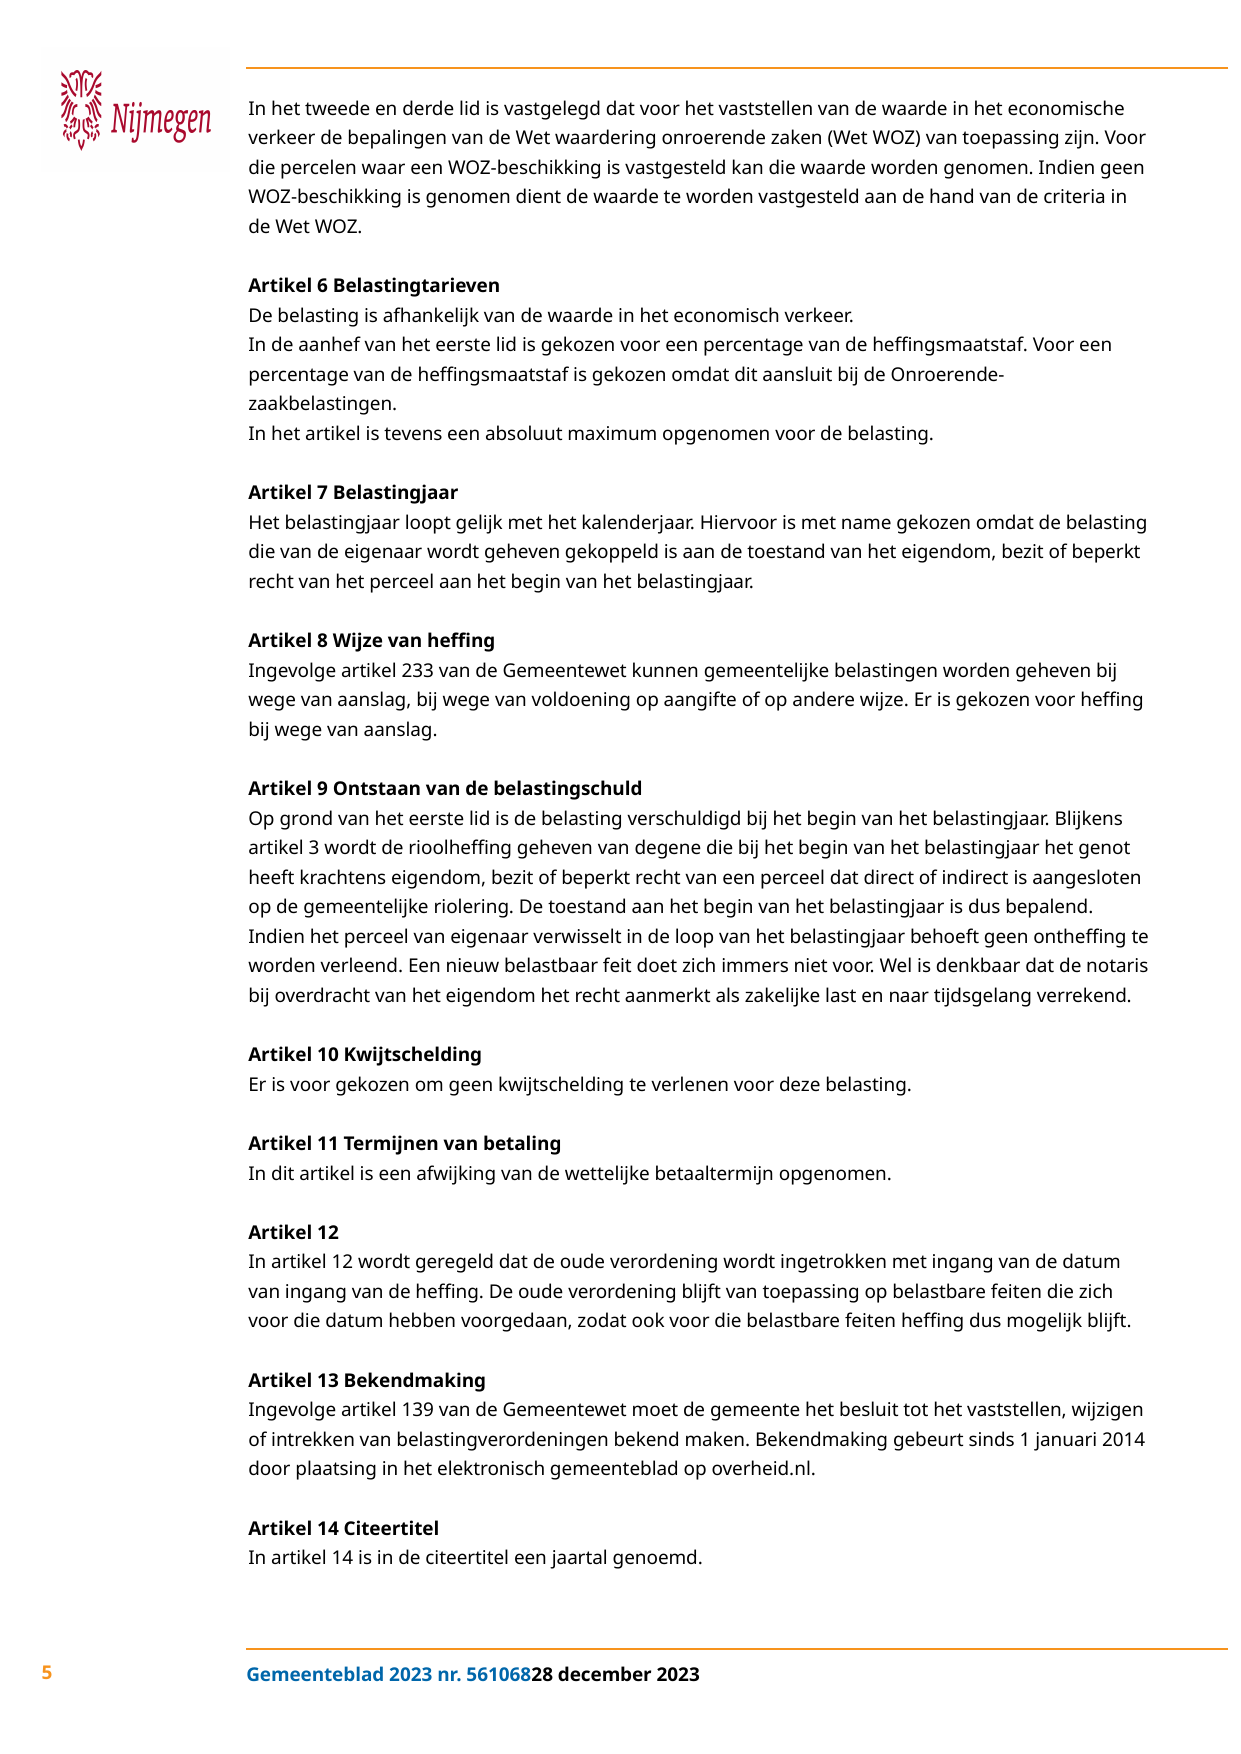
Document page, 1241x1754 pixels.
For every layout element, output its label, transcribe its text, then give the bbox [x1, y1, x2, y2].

text Artikel 12 [248, 1219, 1152, 1245]
text Het belastingjaar loopt gelijk met het kalenderjaar. Hiervoor is met name gekozen omdat de belasting die van de eigenaar wordt geheven gekoppeld is aan de toestand van het eigendom, bezit of beperkt recht van het perceel aan het begin van het belastingjaar. [248, 509, 1152, 594]
text Er is voor gekozen om geen kwijtschelding te verlenen voor deze belasting. [248, 1071, 1152, 1097]
text Op grond van het eerste lid is de belasting verschuldigd bij het begin van het belastingjaar. Blijkens artikel 3 wordt de rioolheffing geheven van degene die bij het begin van het belastingjaar het genot heeft krachtens eigendom, bezit of beperkt recht van een perceel dat direct of indirect is aangesloten op de gemeentelijke riolering. De toestand aan het begin van het belastingjaar is dus bepalend. Indien het perceel van eigenaar verwisselt in de loop van het belastingjaar behoeft geen ontheffing te worden verleend. Een nieuw belastbaar feit doet zich immers niet voor. Wel is denkbaar dat de notaris bij overdracht van het eigendom het recht aanmerkt als zakelijke last en naar tijdsgelang verrekend. [248, 805, 1152, 1008]
text Artikel 6 Belastingtarieven [248, 272, 1152, 298]
text Ingevolge artikel 139 van de Gemeentewet moet de gemeente het besluit tot het vaststellen, wijzigen of intrekken van belastingverordeningen bekend maken. Bekendmaking gebeurt sinds 1 januari 2014 door plaatsing in het elektronisch gemeenteblad op overheid.nl. [248, 1396, 1152, 1481]
text Artikel 13 Bekendmaking [248, 1367, 1152, 1393]
text Artikel 7 Belastingjaar [248, 479, 1152, 505]
text In het tweede en derde lid is vastgelegd dat voor het vaststellen van de waarde in het economische verkeer de bepalingen van de Wet waardering onroerende zaken (Wet WOZ) van toepassing zijn. Voor die percelen waar een WOZ-beschikking is vastgesteld kan die waarde worden genomen. Indien geen WOZ-beschikking is genomen dient de waarde te worden vastgesteld aan de hand van de criteria in de Wet WOZ. [248, 95, 1152, 239]
text De belasting is afhankelijk van de waarde in het economisch verkeer. [248, 302, 1152, 328]
text In dit artikel is een afwijking van de wettelijke betaaltermijn opgenomen. [248, 1160, 1152, 1186]
text voor die datum hebben voorgedaan, zodat ook voor die belastbare feiten heffing dus mogelijk blijft. [248, 1308, 1152, 1333]
text Artikel 11 Termijnen van betaling [248, 1130, 1152, 1156]
text Artikel 10 Kwijtschelding [248, 1041, 1152, 1067]
text In de aanhef van het eerste lid is gekozen voor een percentage van de heffingsmaatstaf. Voor een percentage van de heffingsmaatstaf is gekozen omdat dit aansluit bij de Onroerende-zaakbelastingen. [248, 331, 1152, 416]
text In artikel 12 wordt geregeld dat de oude verordening wordt ingetrokken met ingang van de datum van ingang van de heffing. De oude verordening blijft van toepassing op belastbare feiten die zich [248, 1248, 1152, 1304]
text In artikel 14 is in de citeertitel een jaartal genoemd. [248, 1544, 1152, 1570]
text Artikel 9 Ontstaan van de belastingschuld [248, 775, 1152, 801]
text Ingevolge artikel 233 van de Gemeentewet kunnen gemeentelijke belastingen worden geheven bij wege van aanslag, bij wege van voldoening op aangifte of op andere wijze. Er is gekozen voor heffing bij wege van aanslag. [248, 657, 1152, 742]
text In het artikel is tevens een absoluut maximum opgenomen voor de belasting. [248, 420, 1152, 446]
text Artikel 8 Wijze van heffing [248, 627, 1152, 653]
picture [41, 47, 231, 172]
text Artikel 14 Citeertitel [248, 1515, 1152, 1541]
